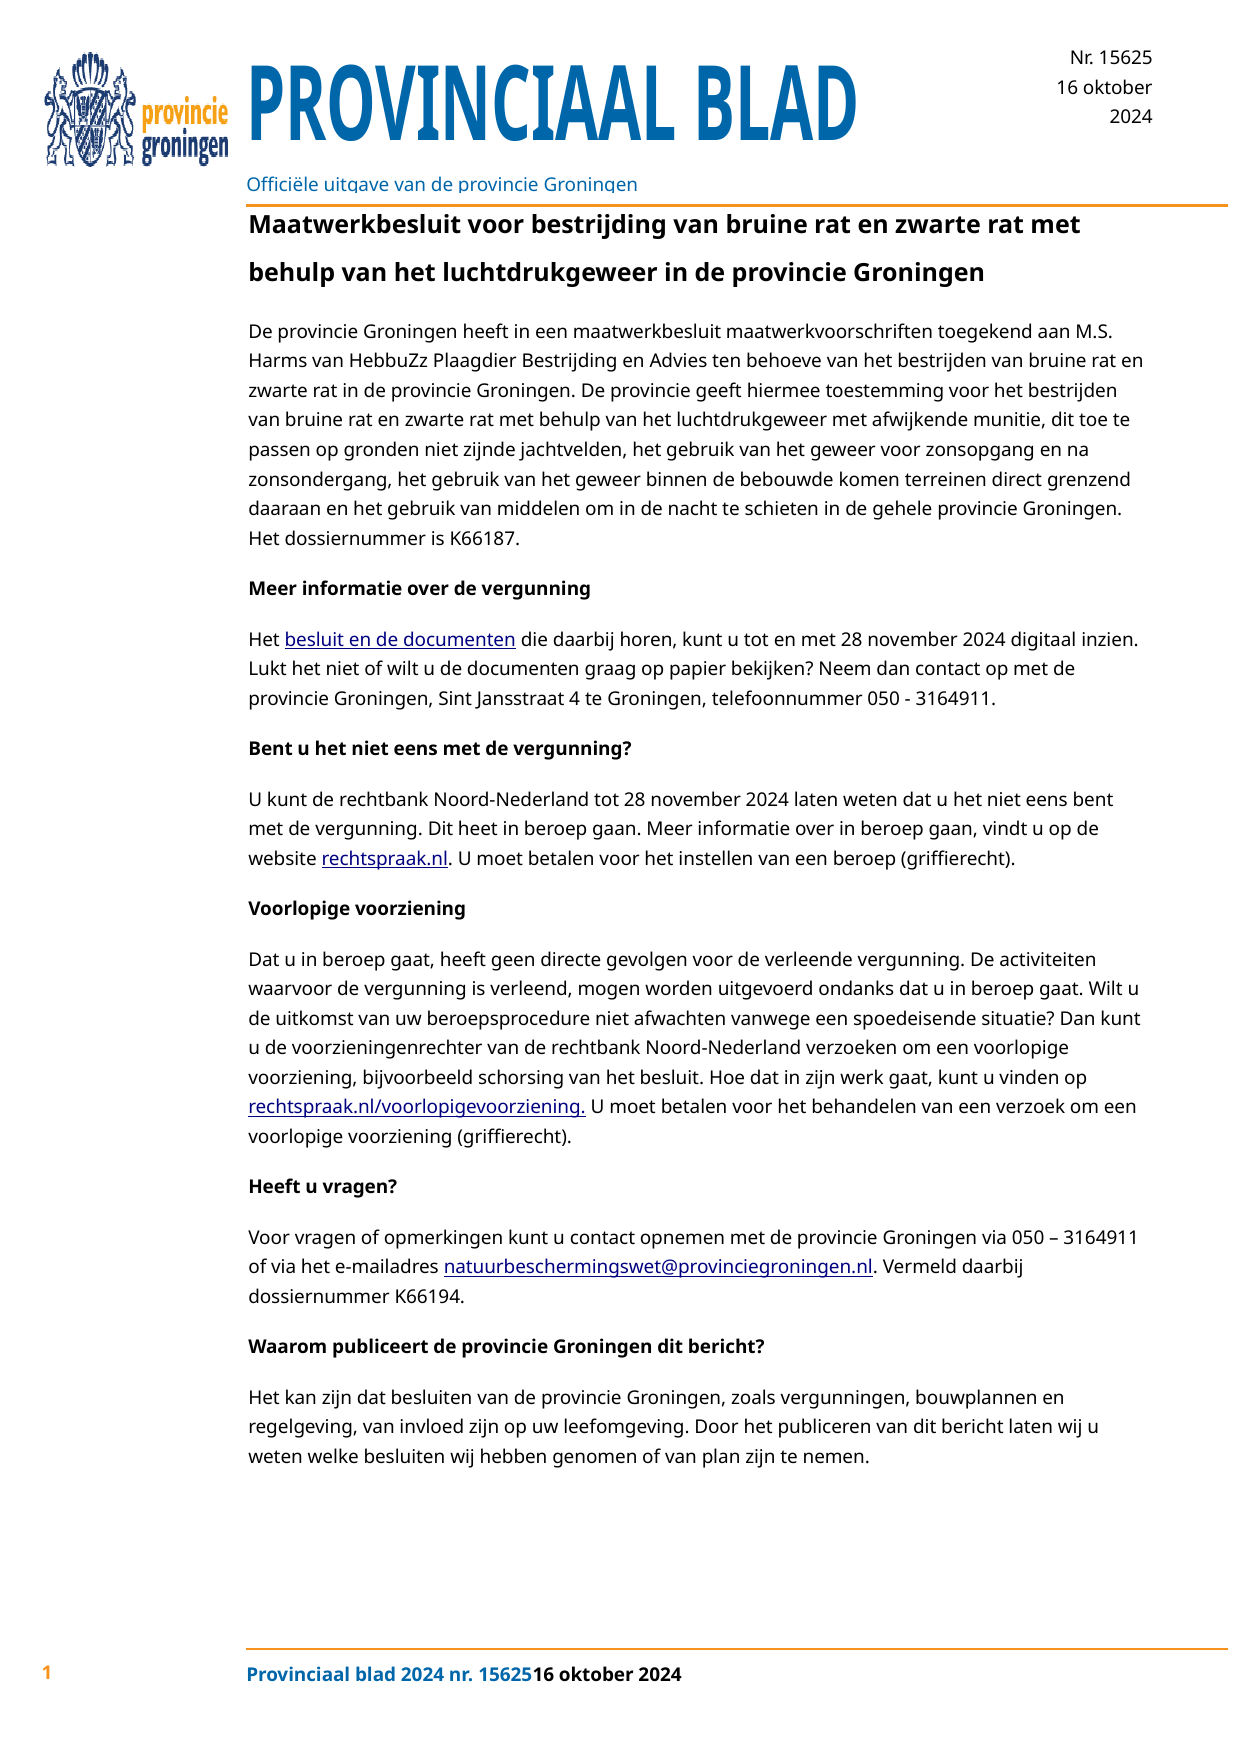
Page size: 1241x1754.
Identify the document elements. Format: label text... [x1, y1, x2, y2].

text Het besluit en de documenten die daarbij horen, kunt u tot en met 28 november 2024 digitaal inzien. Lukt het niet of wilt u de documenten graag op papier bekijken? Neem dan contact op met de provincie Groningen, Sint Jansstraat 4 te Groningen, telefoonnummer 050 - 3164911. [248, 626, 1152, 711]
text Voorlopige voorziening [248, 895, 1152, 921]
text Maatwerkbesluit voor bestrijding van bruine rat en zwarte rat met behulp van het luchtdrukgeweer in de provincie Groningen [248, 207, 1152, 288]
text Dat u in beroep gaat, heeft geen directe gevolgen voor de verleende vergunning. De activiteiten waarvoor de vergunning is verleend, mogen worden uitgevoerd ondanks dat u in beroep gaat. Wilt u de uitkomst van uw beroepsprocedure niet afwachten vanwege een spoedeisende situatie? Dan kunt u de voorzieningenrechter van de rechtbank Noord-Nederland verzoeken om een voorlopige voorziening, bijvoorbeeld schorsing van het besluit. Hoe dat in zijn werk gaat, kunt u vinden op rechtspraak.nl/voorlopigevoorziening. U moet betalen voor het behandelen van een verzoek om een voorlopige voorziening (griffierecht). [248, 946, 1152, 1149]
text U kunt de rechtbank Noord-Nederland tot 28 november 2024 laten weten dat u het niet eens bent met de vergunning. Dit heet in beroep gaan. Meer informatie over in beroep gaan, vindt u op de website rechtspraak.nl. U moet betalen voor het instellen van een beroep (griffierecht). [248, 786, 1152, 871]
text De provincie Groningen heeft in een maatwerkbesluit maatwerkvoorschriften toegekend aan M.S. Harms van HebbuZz Plaagdier Bestrijding en Advies ten behoeve van het bestrijden van bruine rat en zwarte rat in de provincie Groningen. De provincie geeft hiermee toestemming voor het bestrijden van bruine rat en zwarte rat met behulp van het luchtdrukgeweer met afwijkende munitie, dit toe te passen op gronden niet zijnde jachtvelden, het gebruik van het geweer voor zonsopgang en na zonsondergang, het gebruik van het geweer binnen de bebouwde komen terreinen direct grenzend daaraan en het gebruik van middelen om in de nacht te schieten in de gehele provincie Groningen. Het dossiernummer is K66187. [248, 318, 1152, 551]
text Waarom publiceert de provincie Groningen dit bericht? [248, 1334, 1152, 1359]
text Heeft u vragen? [248, 1174, 1152, 1199]
picture [41, 47, 231, 172]
text Meer informatie over de vergunning [248, 575, 1152, 601]
text Het kan zijn dat besluiten van de provincie Groningen, zoals vergunningen, bouwplannen en regelgeving, van invloed zijn op uw leefomgeving. Door het publiceren van dit bericht laten wij u weten welke besluiten wij hebben genomen of van plan zijn te nemen. [248, 1384, 1152, 1469]
text Voor vragen of opmerkingen kunt u contact opnemen met de provincie Groningen via 050 – 3164911 of via het e-mailadres natuurbeschermingswet@provinciegroningen.nl. Vermeld daarbij dossiernummer K66194. [248, 1224, 1152, 1309]
text Bent u het niet eens met de vergunning? [248, 735, 1152, 761]
